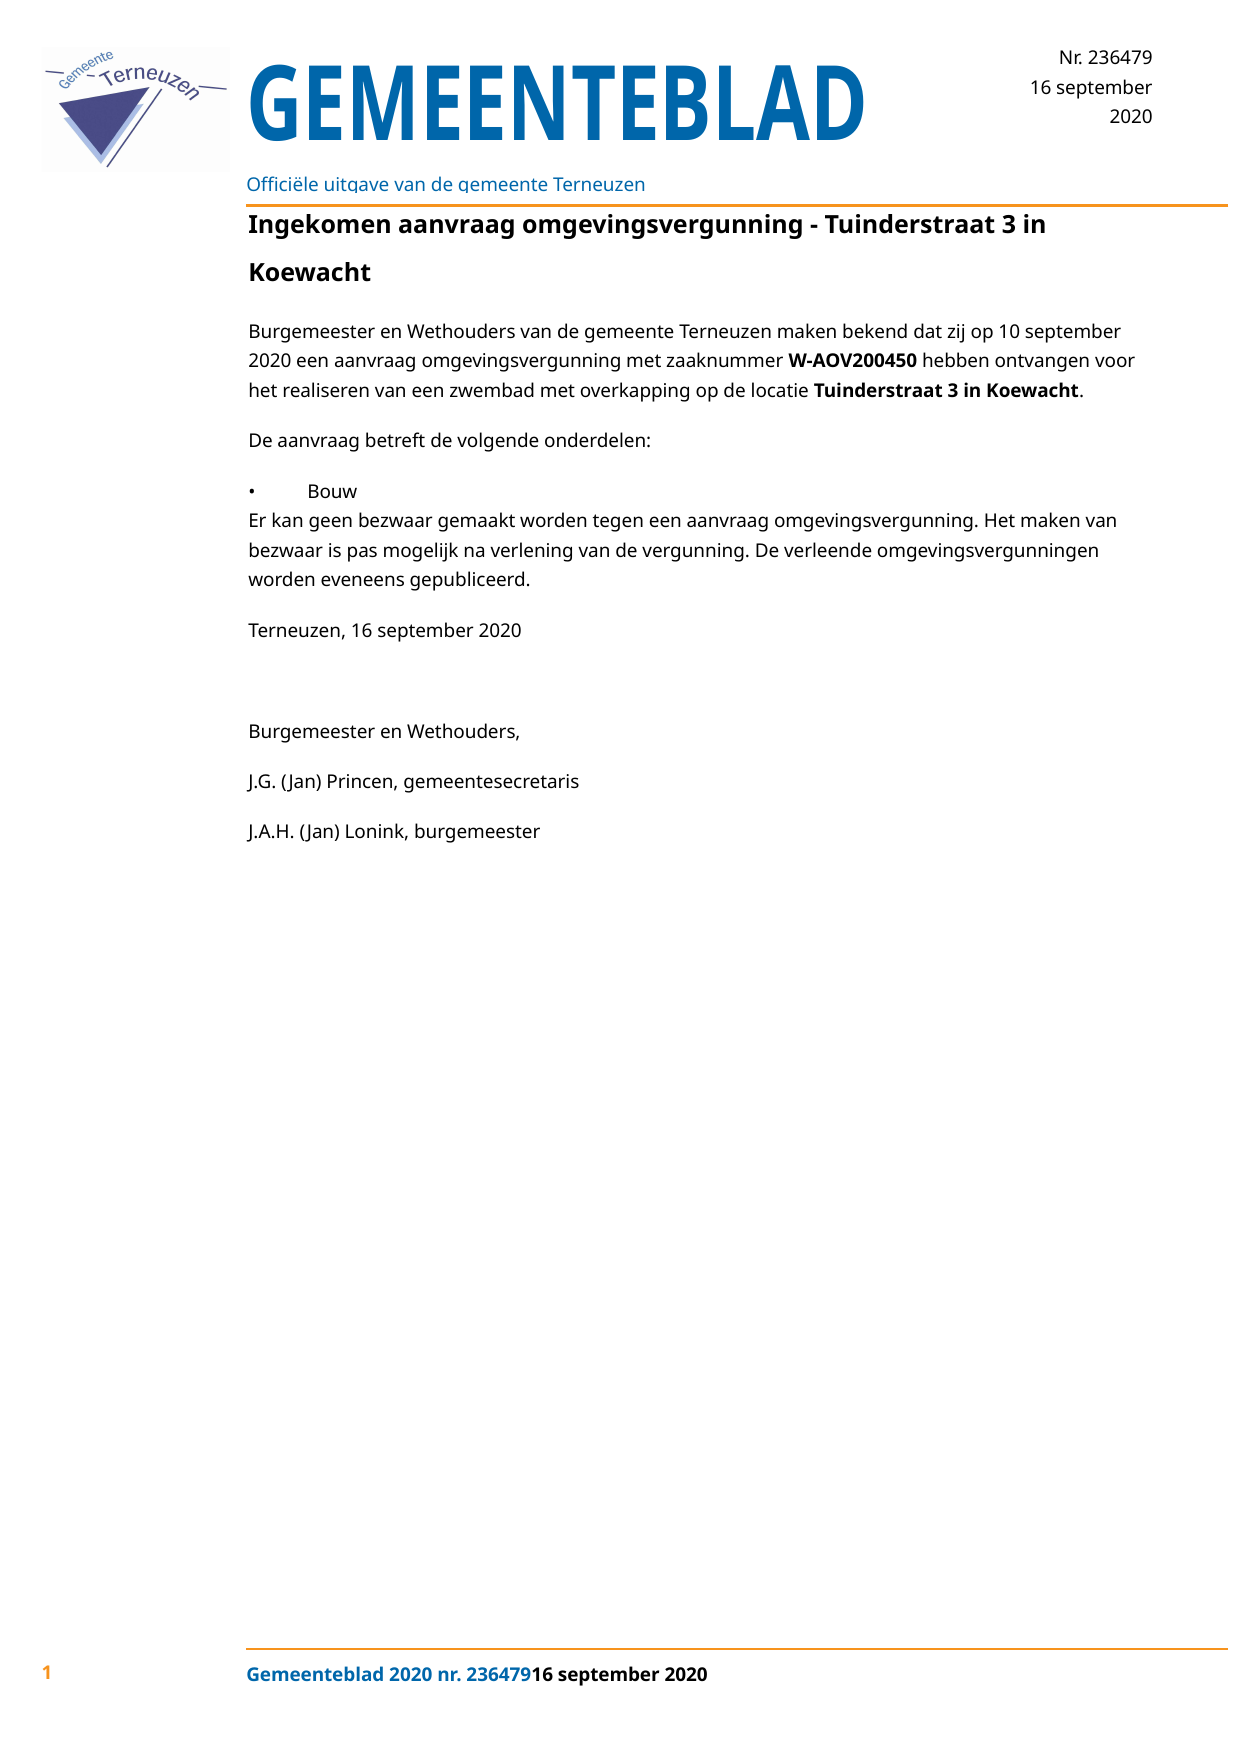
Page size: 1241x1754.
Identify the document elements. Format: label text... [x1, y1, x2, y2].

text Terneuzen, 16 september 2020 [248, 617, 1152, 643]
text Ingekomen aanvraag omgevingsvergunning - Tuinderstraat 3 in Koewacht [248, 207, 1152, 288]
text J.A.H. (Jan) Lonink, burgemeester [248, 819, 1152, 844]
text Burgemeester en Wethouders van de gemeente Terneuzen maken bekend dat zij op 10 september 2020 een aanvraag omgevingsvergunning met zaaknummer W-AOV200450 hebben ontvangen voor het realiseren van een zwembad met overkapping op de locatie Tuinderstraat 3 in Koewacht. [248, 318, 1152, 403]
picture [41, 47, 231, 172]
text Er kan geen bezwaar gemaakt worden tegen een aanvraag omgevingsvergunning. Het maken van bezwaar is pas mogelijk na verlening van de vergunning. De verleende omgevingsvergunningen worden eveneens gepubliceerd. [248, 507, 1152, 592]
text Burgemeester en Wethouders, [248, 718, 1152, 744]
text De aanvraag betreft de volgende onderdelen: [248, 427, 1152, 453]
text J.G. (Jan) Princen, gemeentesecretaris [248, 768, 1152, 794]
list Bouw [248, 478, 1152, 504]
